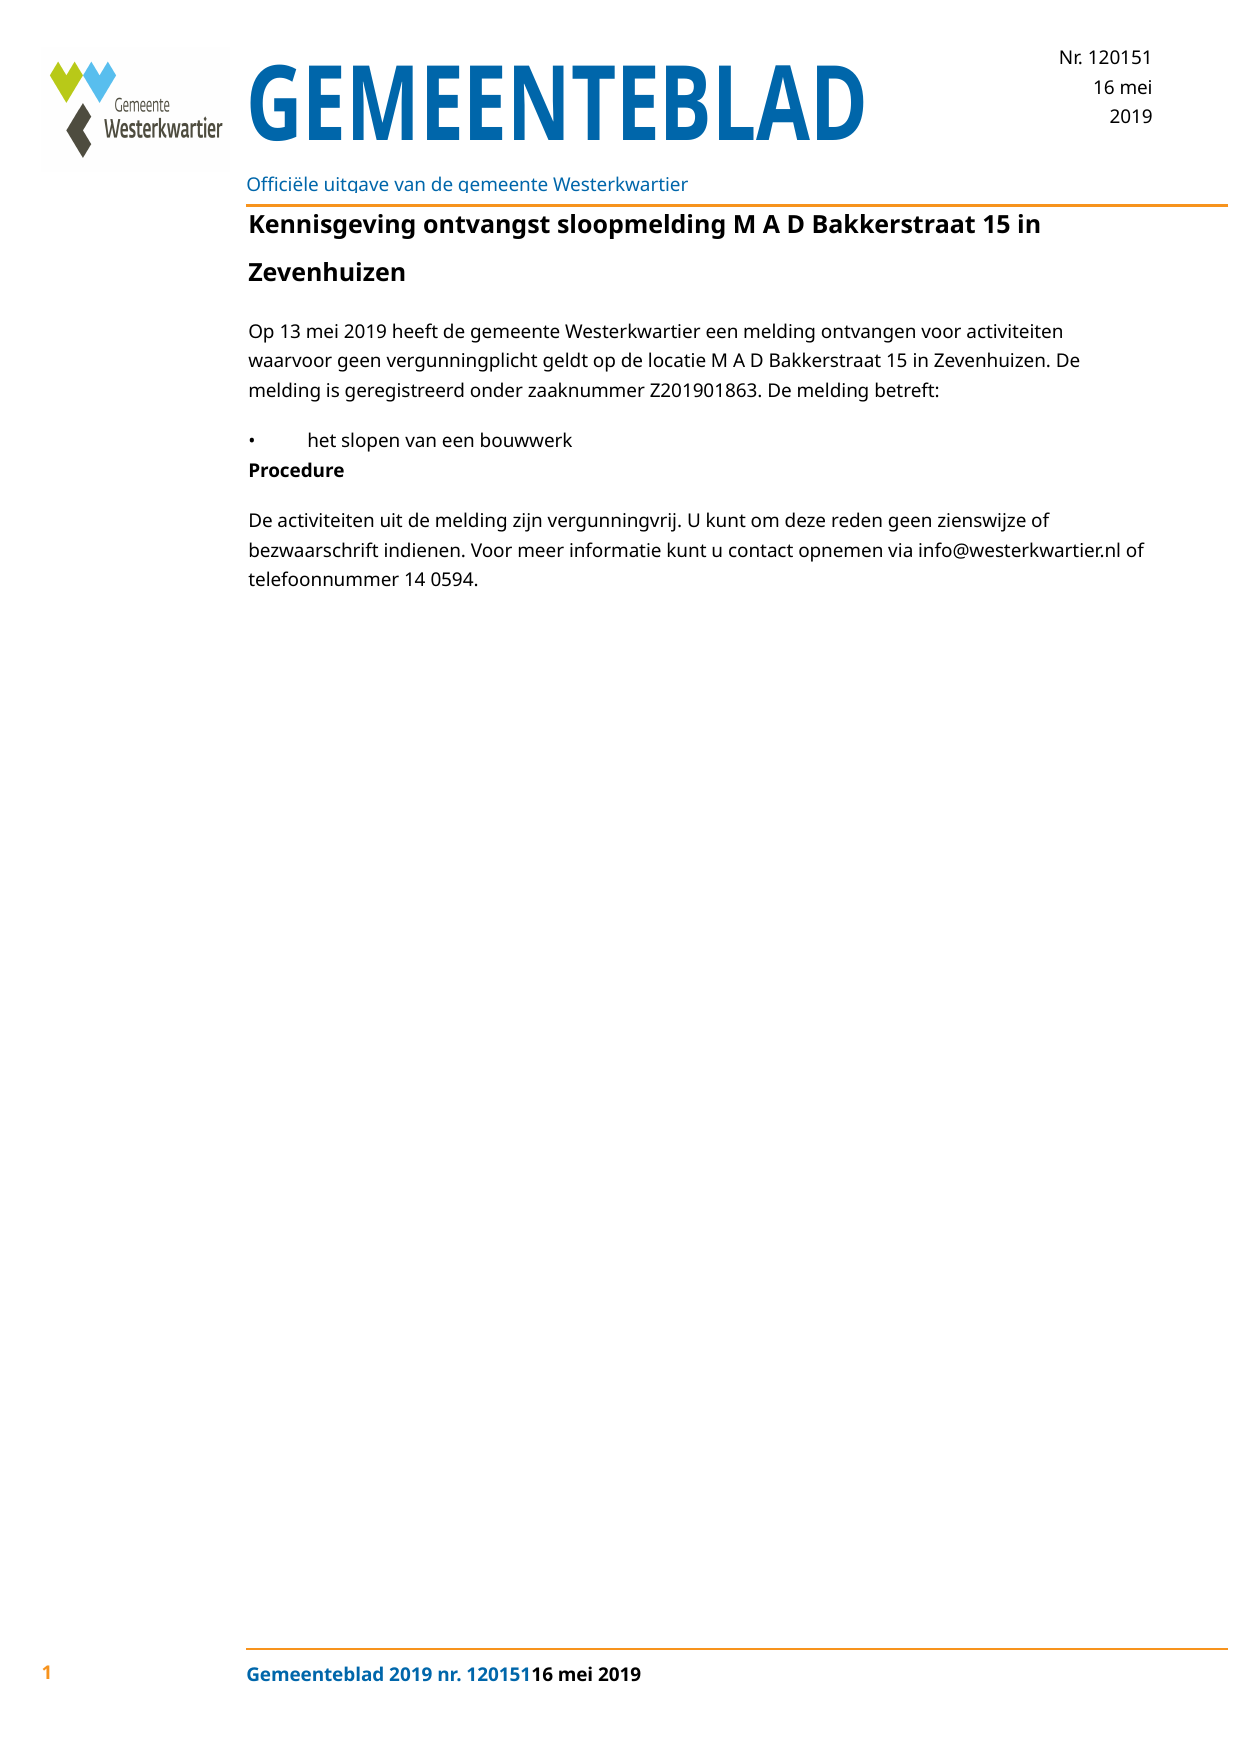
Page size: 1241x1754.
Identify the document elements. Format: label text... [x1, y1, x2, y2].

text Op 13 mei 2019 heeft de gemeente Westerkwartier een melding ontvangen voor activiteiten waarvoor geen vergunningplicht geldt op de locatie M A D Bakkerstraat 15 in Zevenhuizen. De melding is geregistreerd onder zaaknummer Z201901863. De melding betreft: [248, 318, 1152, 403]
text De activiteiten uit de melding zijn vergunningvrij. U kunt om deze reden geen zienswijze of bezwaarschrift indienen. Voor meer informatie kunt u contact opnemen via info@westerkwartier.nl of telefoonnummer 14 0594. [248, 507, 1152, 592]
text Procedure [248, 457, 1152, 483]
list het slopen van een bouwwerk [248, 427, 1152, 453]
text Kennisgeving ontvangst sloopmelding M A D Bakkerstraat 15 in Zevenhuizen [248, 207, 1152, 288]
picture [41, 47, 231, 172]
